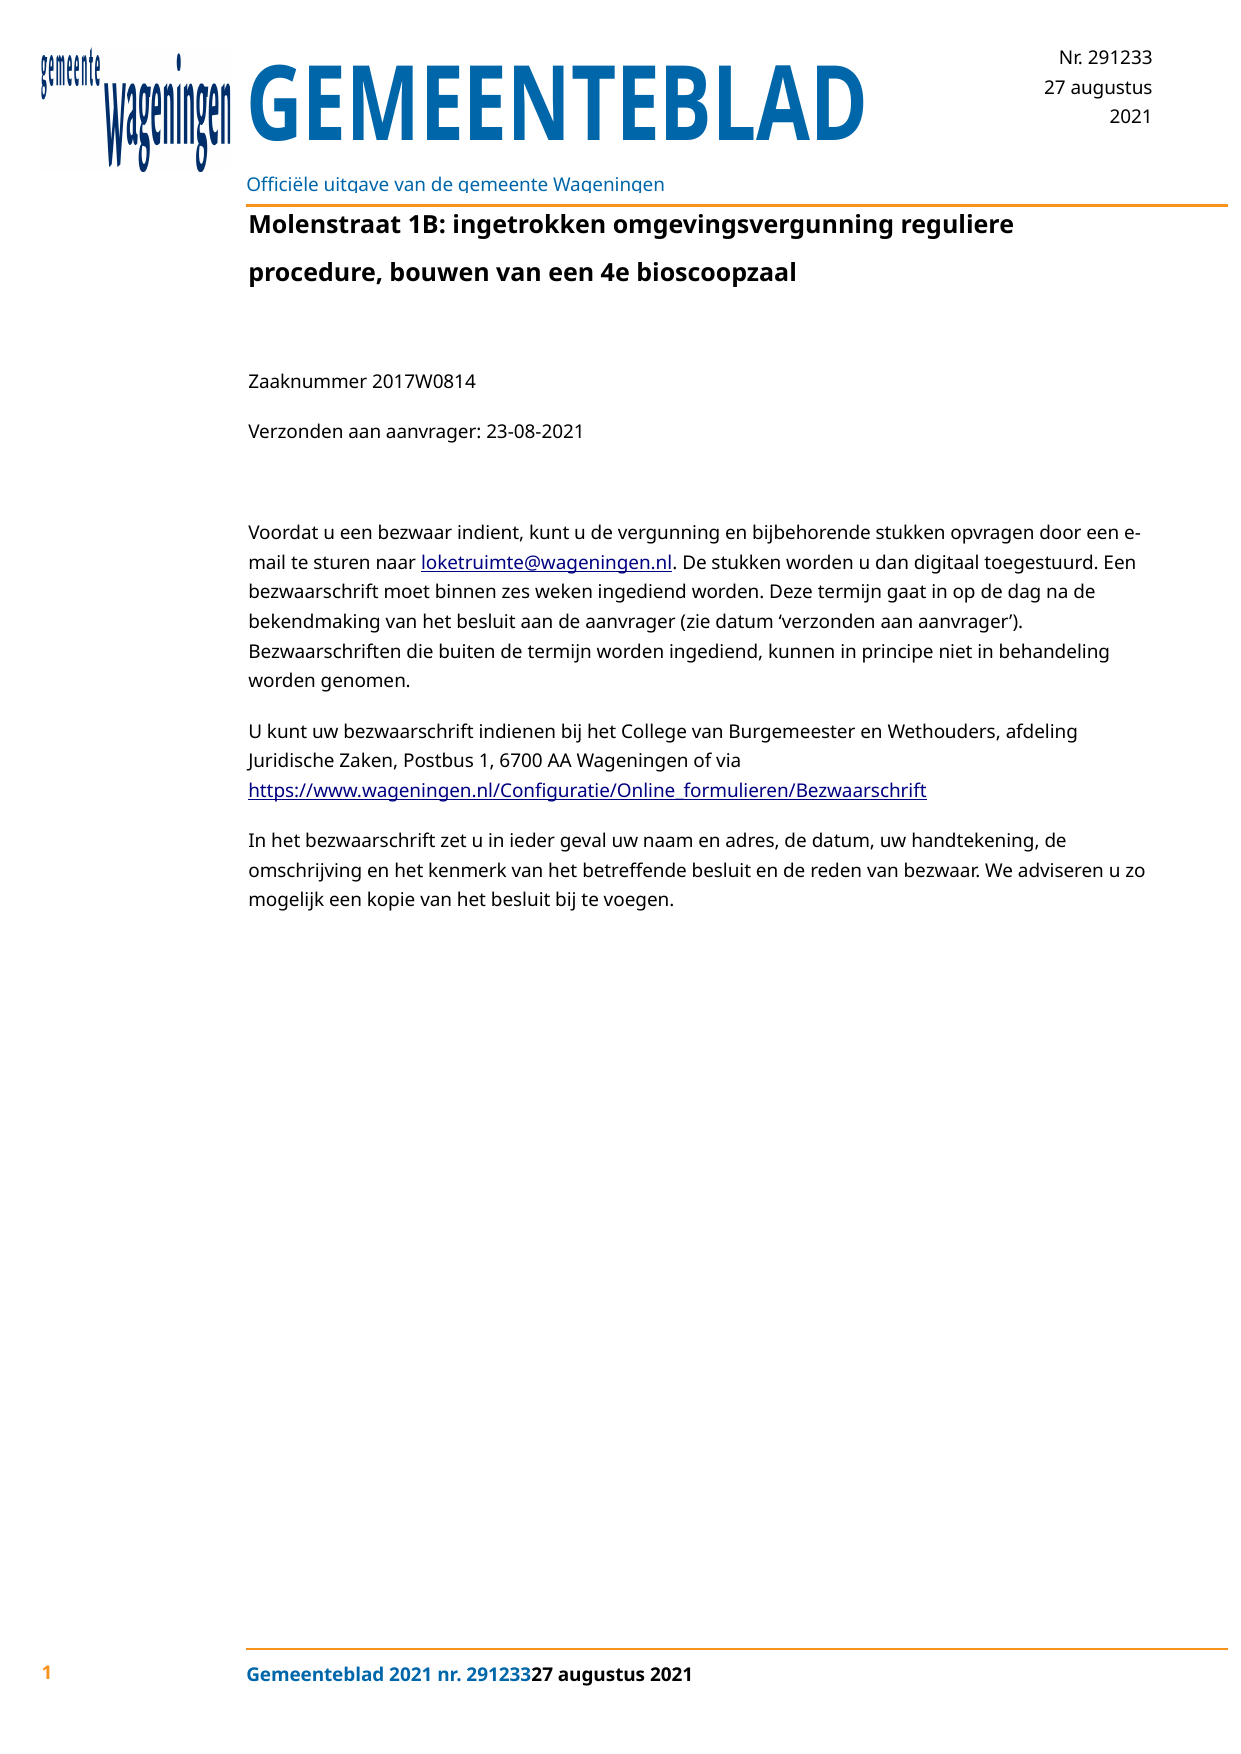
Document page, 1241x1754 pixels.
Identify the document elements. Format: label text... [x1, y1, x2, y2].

picture [41, 47, 231, 172]
text U kunt uw bezwaarschrift indienen bij het College van Burgemeester en Wethouders, afdeling Juridische Zaken, Postbus 1, 6700 AA Wageningen of via https://www.wageningen.nl/Configuratie/Online_formulieren/Bezwaarschrift [248, 718, 1152, 803]
text Molenstraat 1B: ingetrokken omgevingsvergunning reguliere procedure, bouwen van een 4e bioscoopzaal [248, 207, 1152, 288]
text In het bezwaarschrift zet u in ieder geval uw naam en adres, de datum, uw handtekening, de omschrijving en het kenmerk van het betreffende besluit en de reden van bezwaar. We adviseren u zo mogelijk een kopie van het besluit bij te voegen. [248, 827, 1152, 912]
text Voordat u een bezwaar indient, kunt u de vergunning en bijbehorende stukken opvragen door een e-mail te sturen naar loketruimte@wageningen.nl. De stukken worden u dan digitaal toegestuurd. Een bezwaarschrift moet binnen zes weken ingediend worden. Deze termijn gaat in op de dag na de bekendmaking van het besluit aan de aanvrager (zie datum ‘verzonden aan aanvrager’). Bezwaarschriften die buiten de termijn worden ingediend, kunnen in principe niet in behandeling worden genomen. [248, 519, 1152, 693]
text Zaaknummer 2017W0814 [248, 368, 1152, 394]
text Verzonden aan aanvrager: 23-08-2021 [248, 419, 1152, 444]
